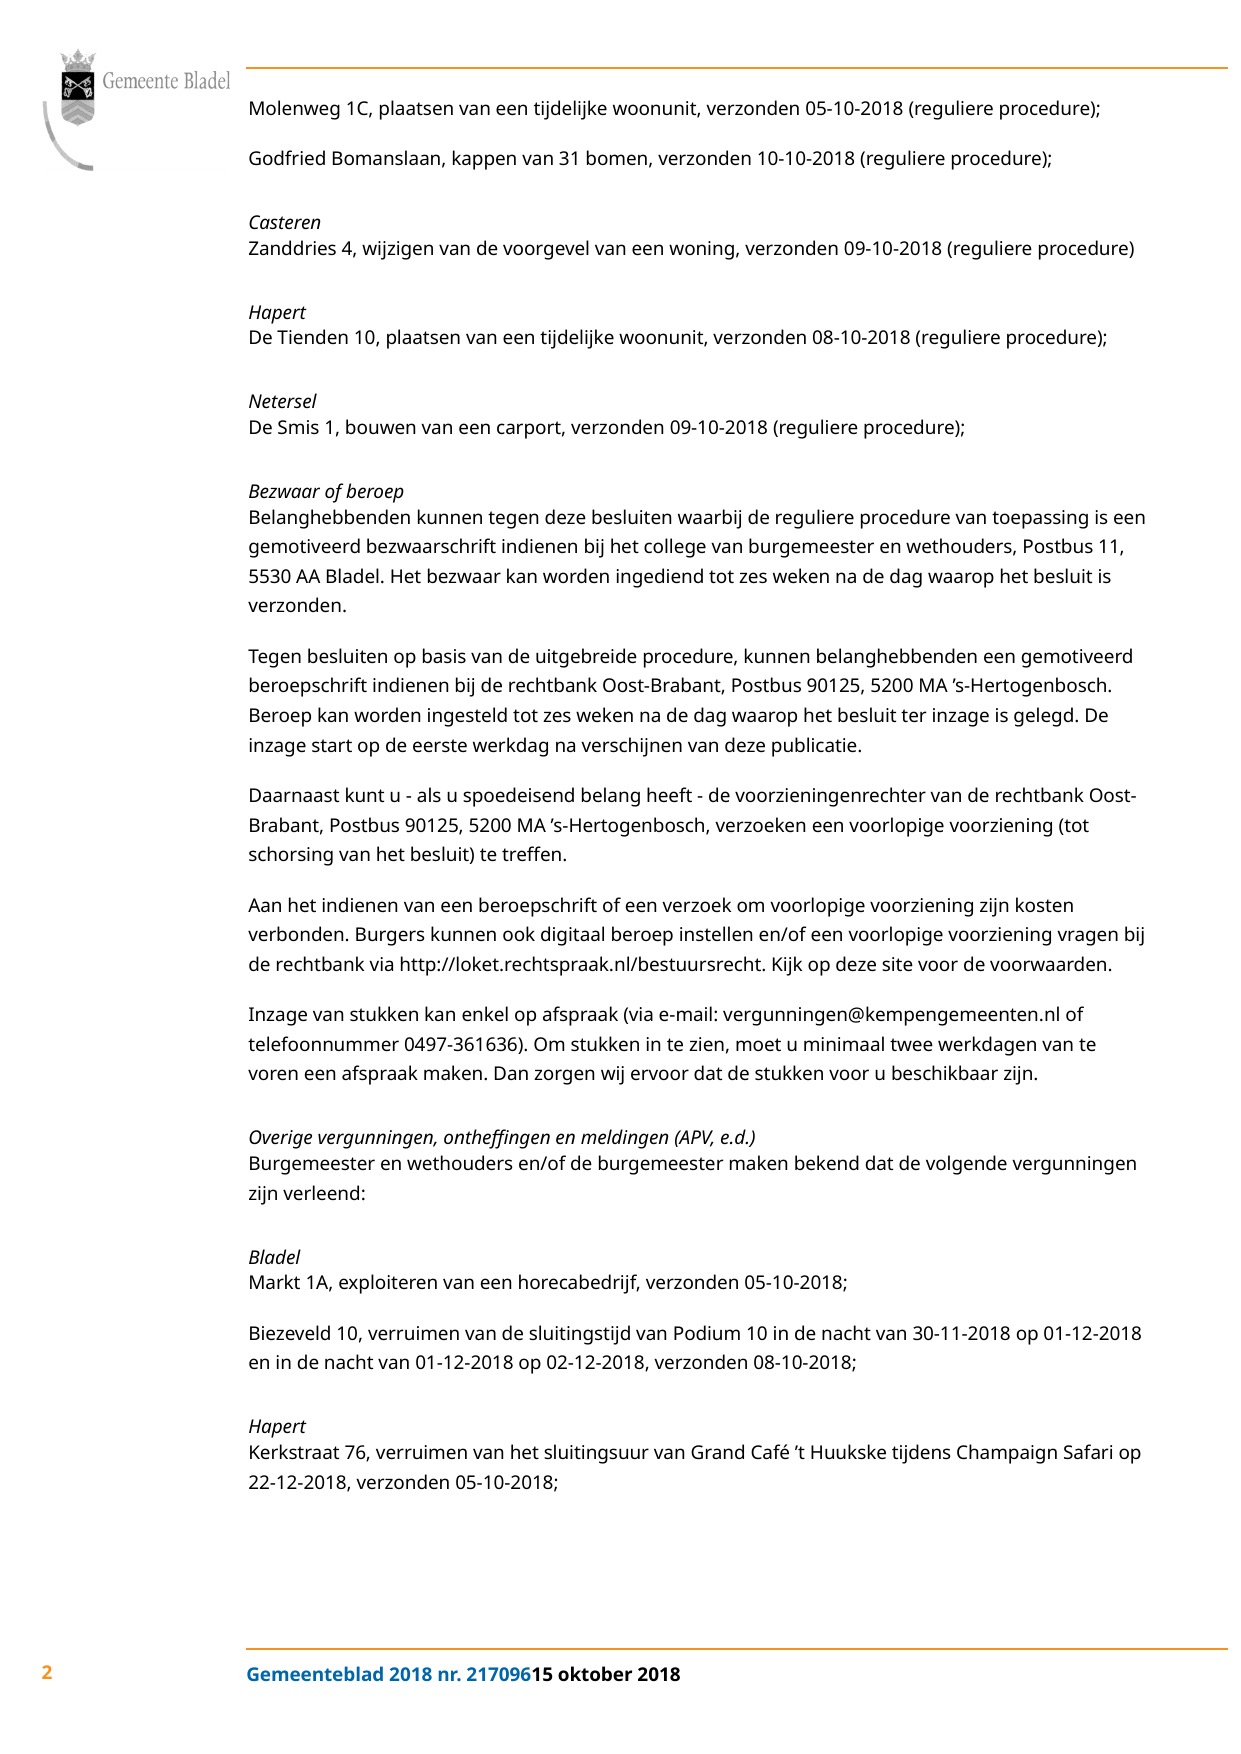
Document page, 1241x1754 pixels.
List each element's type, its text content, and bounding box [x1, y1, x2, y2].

text Tegen besluiten op basis van de uitgebreide procedure, kunnen belanghebbenden een gemotiveerd beroepschrift indienen bij de rechtbank Oost-Brabant, Postbus 90125, 5200 MA ’s-Hertogenbosch. Beroep kan worden ingesteld tot zes weken na de dag waarop het besluit ter inzage is gelegd. De inzage start op de eerste werkdag na verschijnen van deze publicatie. [248, 643, 1152, 758]
text Casteren [248, 209, 1152, 235]
text Burgemeester en wethouders en/of de burgemeester maken bekend dat de volgende vergunningen zijn verleend: [248, 1150, 1152, 1206]
text Godfried Bomanslaan, kappen van 31 bomen, verzonden 10-10-2018 (reguliere procedure); [248, 145, 1152, 171]
text Netersel [248, 388, 1152, 414]
text Bladel [248, 1244, 1152, 1269]
text Hapert [248, 1413, 1152, 1439]
text Overige vergunningen, ontheffingen en meldingen (APV, e.d.) [248, 1124, 1152, 1150]
text Belanghebbenden kunnen tegen deze besluiten waarbij de reguliere procedure van toepassing is een gemotiveerd bezwaarschrift indienen bij het college van burgemeester en wethouders, Postbus 11, 5530 AA Bladel. Het bezwaar kan worden ingediend tot zes weken na de dag waarop het besluit is verzonden. [248, 504, 1152, 618]
text Inzage van stukken kan enkel op afspraak (via e-mail: vergunningen@kempengemeenten.nl of telefoonnummer 0497-361636). Om stukken in te zien, moet u minimaal twee werkdagen van te voren een afspraak maken. Dan zorgen wij ervoor dat de stukken voor u beschikbaar zijn. [248, 1001, 1152, 1086]
text Zanddries 4, wijzigen van de voorgevel van een woning, verzonden 09-10-2018 (reguliere procedure) [248, 235, 1152, 261]
text Daarnaast kunt u - als u spoedeisend belang heeft - de voorzieningenrechter van de rechtbank Oost-Brabant, Postbus 90125, 5200 MA ’s-Hertogenbosch, verzoeken een voorlopige voorziening (tot schorsing van het besluit) te treffen. [248, 782, 1152, 867]
text Bezwaar of beroep [248, 478, 1152, 504]
text Markt 1A, exploiteren van een horecabedrijf, verzonden 05-10-2018; [248, 1269, 1152, 1295]
text Aan het indienen van een beroepschrift of een verzoek om voorlopige voorziening zijn kosten verbonden. Burgers kunnen ook digitaal beroep instellen en/of een voorlopige voorziening vragen bij de rechtbank via http://loket.rechtspraak.nl/bestuursrecht. Kijk op deze site voor de voorwaarden. [248, 892, 1152, 977]
text De Smis 1, bouwen van een carport, verzonden 09-10-2018 (reguliere procedure); [248, 414, 1152, 440]
picture [41, 47, 231, 172]
text Hapert [248, 299, 1152, 324]
text De Tienden 10, plaatsen van een tijdelijke woonunit, verzonden 08-10-2018 (reguliere procedure); [248, 324, 1152, 350]
text Biezeveld 10, verruimen van de sluitingstijd van Podium 10 in de nacht van 30-11-2018 op 01-12-2018 en in de nacht van 01-12-2018 op 02-12-2018, verzonden 08-10-2018; [248, 1320, 1152, 1375]
text Kerkstraat 76, verruimen van het sluitingsuur van Grand Café ’t Huukske tijdens Champaign Safari op 22-12-2018, verzonden 05-10-2018; [248, 1439, 1152, 1494]
text Molenweg 1C, plaatsen van een tijdelijke woonunit, verzonden 05-10-2018 (reguliere procedure); [248, 95, 1152, 121]
